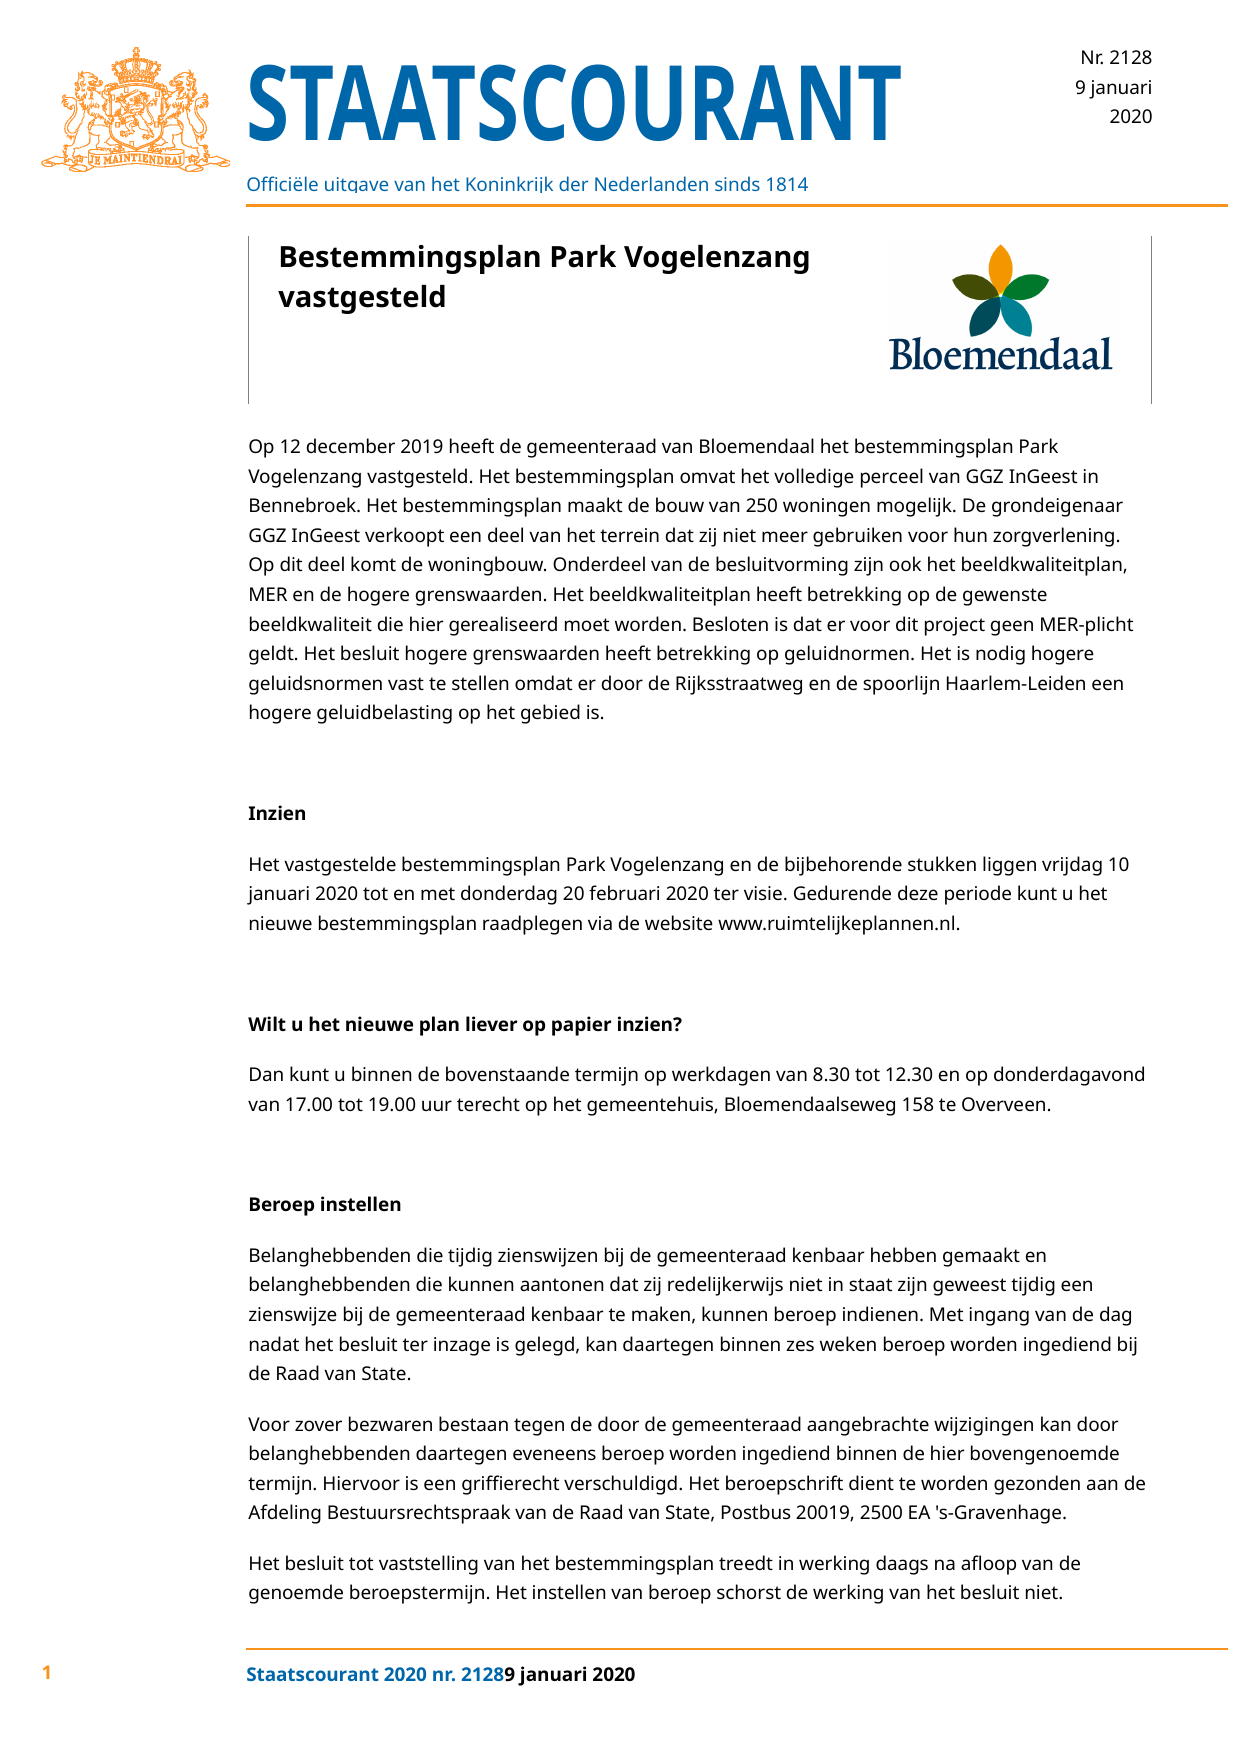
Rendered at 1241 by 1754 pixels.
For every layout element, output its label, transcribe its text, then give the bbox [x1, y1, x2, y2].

text Dan kunt u binnen de bovenstaande termijn op werkdagen van 8.30 tot 12.30 en op donderdagavond van 17.00 tot 19.00 uur terecht op het gemeentehuis, Bloemendaalseweg 158 te Overveen. [248, 1061, 1152, 1116]
table_header [850, 236, 1151, 404]
text Belanghebbenden die tijdig zienswijzen bij de gemeenteraad kenbaar hebben gemaakt en belanghebbenden die kunnen aantonen dat zij redelijkerwijs niet in staat zijn geweest tijdig een zienswijze bij de gemeenteraad kenbaar te maken, kunnen beroep indienen. Met ingang van de dag nadat het besluit ter inzage is gelegd, kan daartegen binnen zes weken beroep worden ingediend bij de Raad van State. [248, 1242, 1152, 1386]
text Het besluit tot vaststelling van het bestemmingsplan treedt in werking daags na afloop van de genoemde beroepstermijn. Het instellen van beroep schorst de werking van het besluit niet. [248, 1550, 1152, 1605]
picture [41, 47, 231, 172]
picture [882, 236, 1119, 378]
text Op 12 december 2019 heeft de gemeenteraad van Bloemendaal het bestemmingsplan Park Vogelenzang vastgesteld. Het bestemmingsplan omvat het volledige perceel van GGZ InGeest in Bennebroek. Het bestemmingsplan maakt de bouw van 250 woningen mogelijk. De grondeigenaar GGZ InGeest verkoopt een deel van het terrein dat zij niet meer gebruiken voor hun zorgverlening. Op dit deel komt de woningbouw. Onderdeel van de besluitvorming zijn ook het beeldkwaliteitplan, MER en de hogere grenswaarden. Het beeldkwaliteitplan heeft betrekking op de gewenste beeldkwaliteit die hier gerealiseerd moet worden. Besloten is dat er voor dit project geen MER-plicht geldt. Het besluit hogere grenswaarden heeft betrekking op geluidnormen. Het is nodig hogere geluidsnormen vast te stellen omdat er door de Rijksstraatweg en de spoorlijn Haarlem-Leiden een hogere geluidbelasting op het gebied is. [248, 433, 1152, 725]
text Voor zover bezwaren bestaan tegen de door de gemeenteraad aangebrachte wijzigingen kan door belanghebbenden daartegen eveneens beroep worden ingediend binnen de hier bovengenoemde termijn. Hiervoor is een griffierecht verschuldigd. Het beroepschrift dient te worden gezonden aan de Afdeling Bestuursrechtspraak van de Raad van State, Postbus 20019, 2500 EA 's-Gravenhage. [248, 1411, 1152, 1525]
text Het vastgestelde bestemmingsplan Park Vogelenzang en de bijbehorende stukken liggen vrijdag 10 januari 2020 tot en met donderdag 20 februari 2020 ter visie. Gedurende deze periode kunt u het nieuwe bestemmingsplan raadplegen via de website www.ruimtelijkeplannen.nl. [248, 851, 1152, 936]
text Wilt u het nieuwe plan liever op papier inzien? [248, 1011, 1152, 1036]
table_header Bestemmingsplan Park Vogelenzang vastgesteld [249, 236, 850, 404]
text Inzien [248, 800, 1152, 826]
text Beroep instellen [248, 1192, 1152, 1217]
